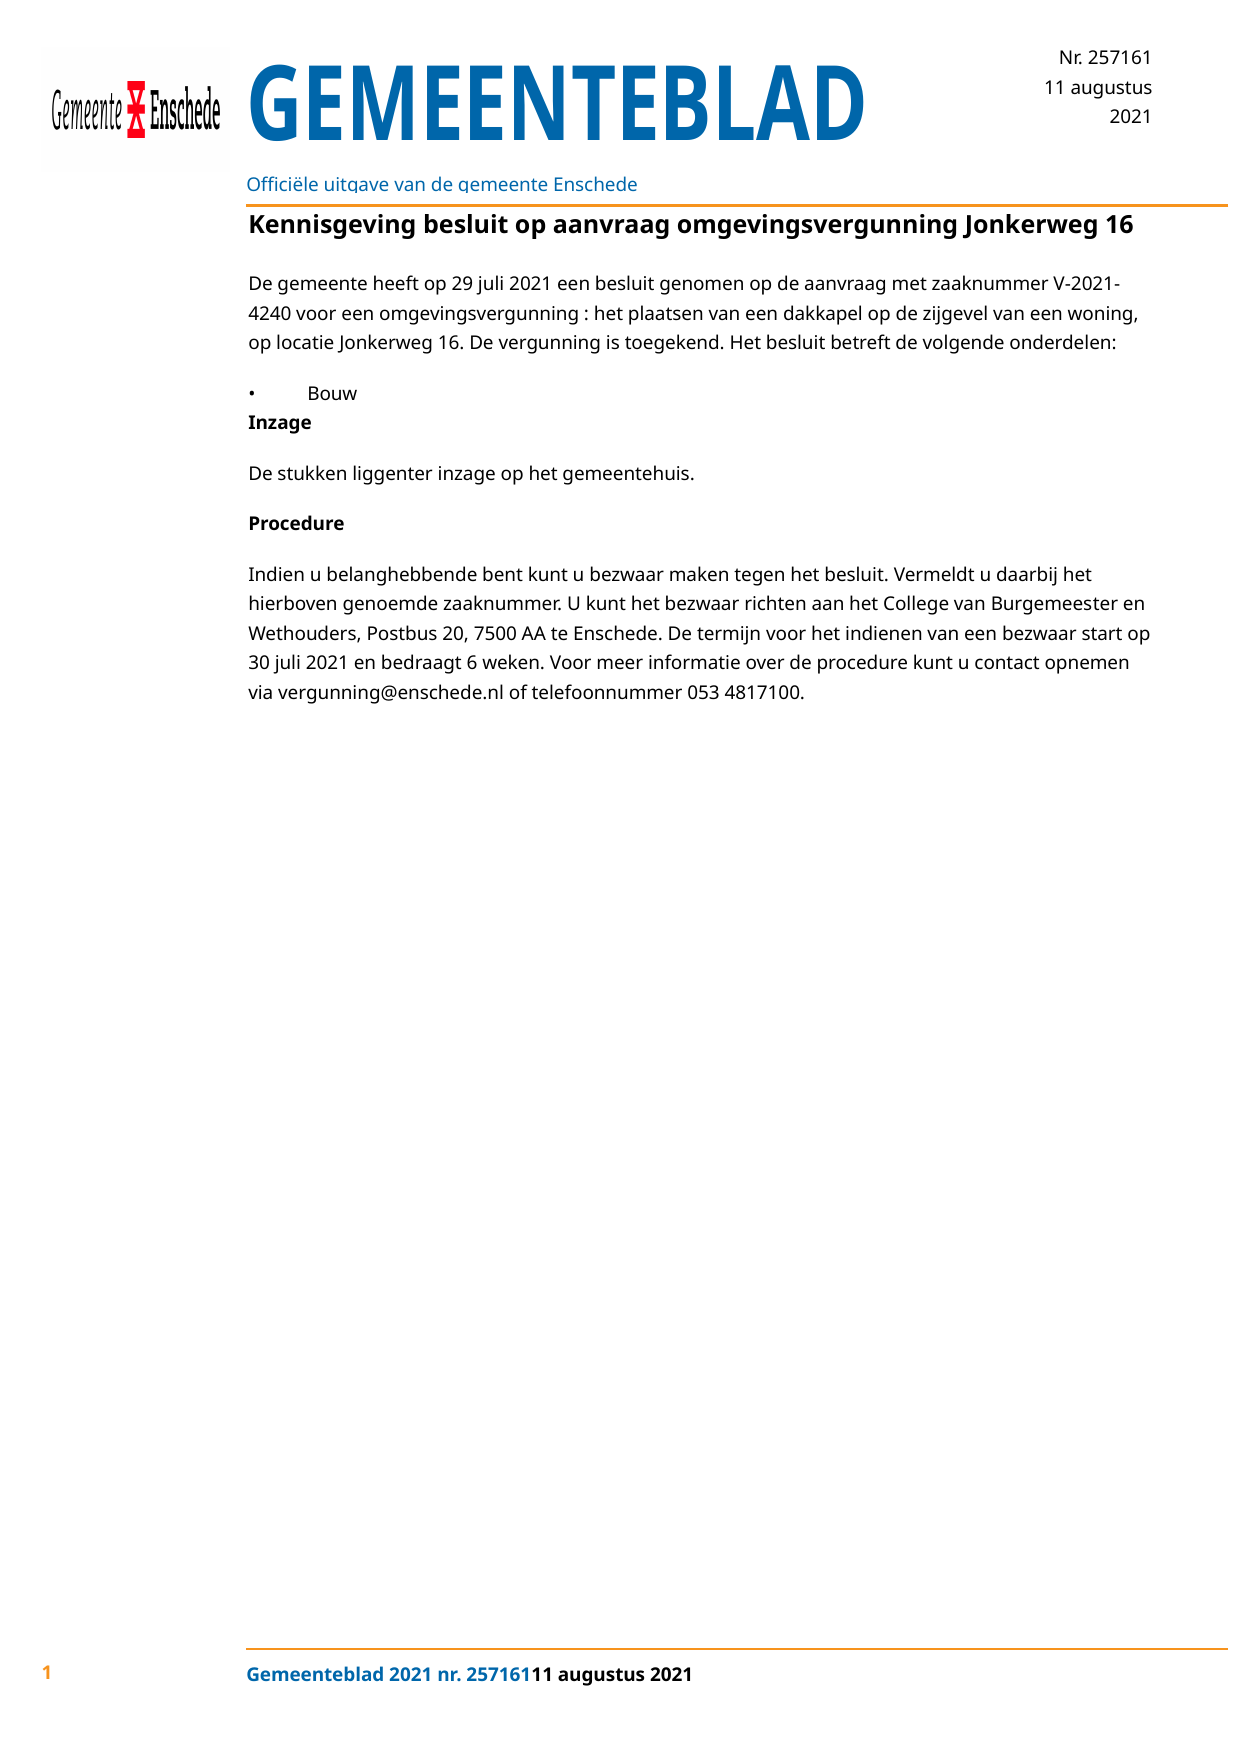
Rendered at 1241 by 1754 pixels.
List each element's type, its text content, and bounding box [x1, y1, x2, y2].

text Kennisgeving besluit op aanvraag omgevingsvergunning Jonkerweg 16 [248, 207, 1152, 241]
list Bouw [248, 380, 1152, 406]
picture [41, 47, 231, 172]
text Inzage [248, 409, 1152, 435]
text De gemeente heeft op 29 juli 2021 een besluit genomen op de aanvraag met zaaknummer V-2021-4240 voor een omgevingsvergunning : het plaatsen van een dakkapel op de zijgevel van een woning, op locatie Jonkerweg 16. De vergunning is toegekend. Het besluit betreft de volgende onderdelen: [248, 270, 1152, 355]
text Procedure [248, 510, 1152, 536]
text Indien u belanghebbende bent kunt u bezwaar maken tegen het besluit. Vermeldt u daarbij het hierboven genoemde zaaknummer. U kunt het bezwaar richten aan het College van Burgemees­ter en Wethouders, Postbus 20, 7500 AA te Enschede. De termijn voor het indienen van een bezwaar start op 30 juli 2021 en bedraagt 6 weken. Voor meer informatie over de procedure kunt u contact opnemen via vergunning@enschede.nl of telefoonnummer 053 4817100. [248, 561, 1152, 705]
text De stukken liggenter inzage op het gemeentehuis. [248, 460, 1152, 486]
